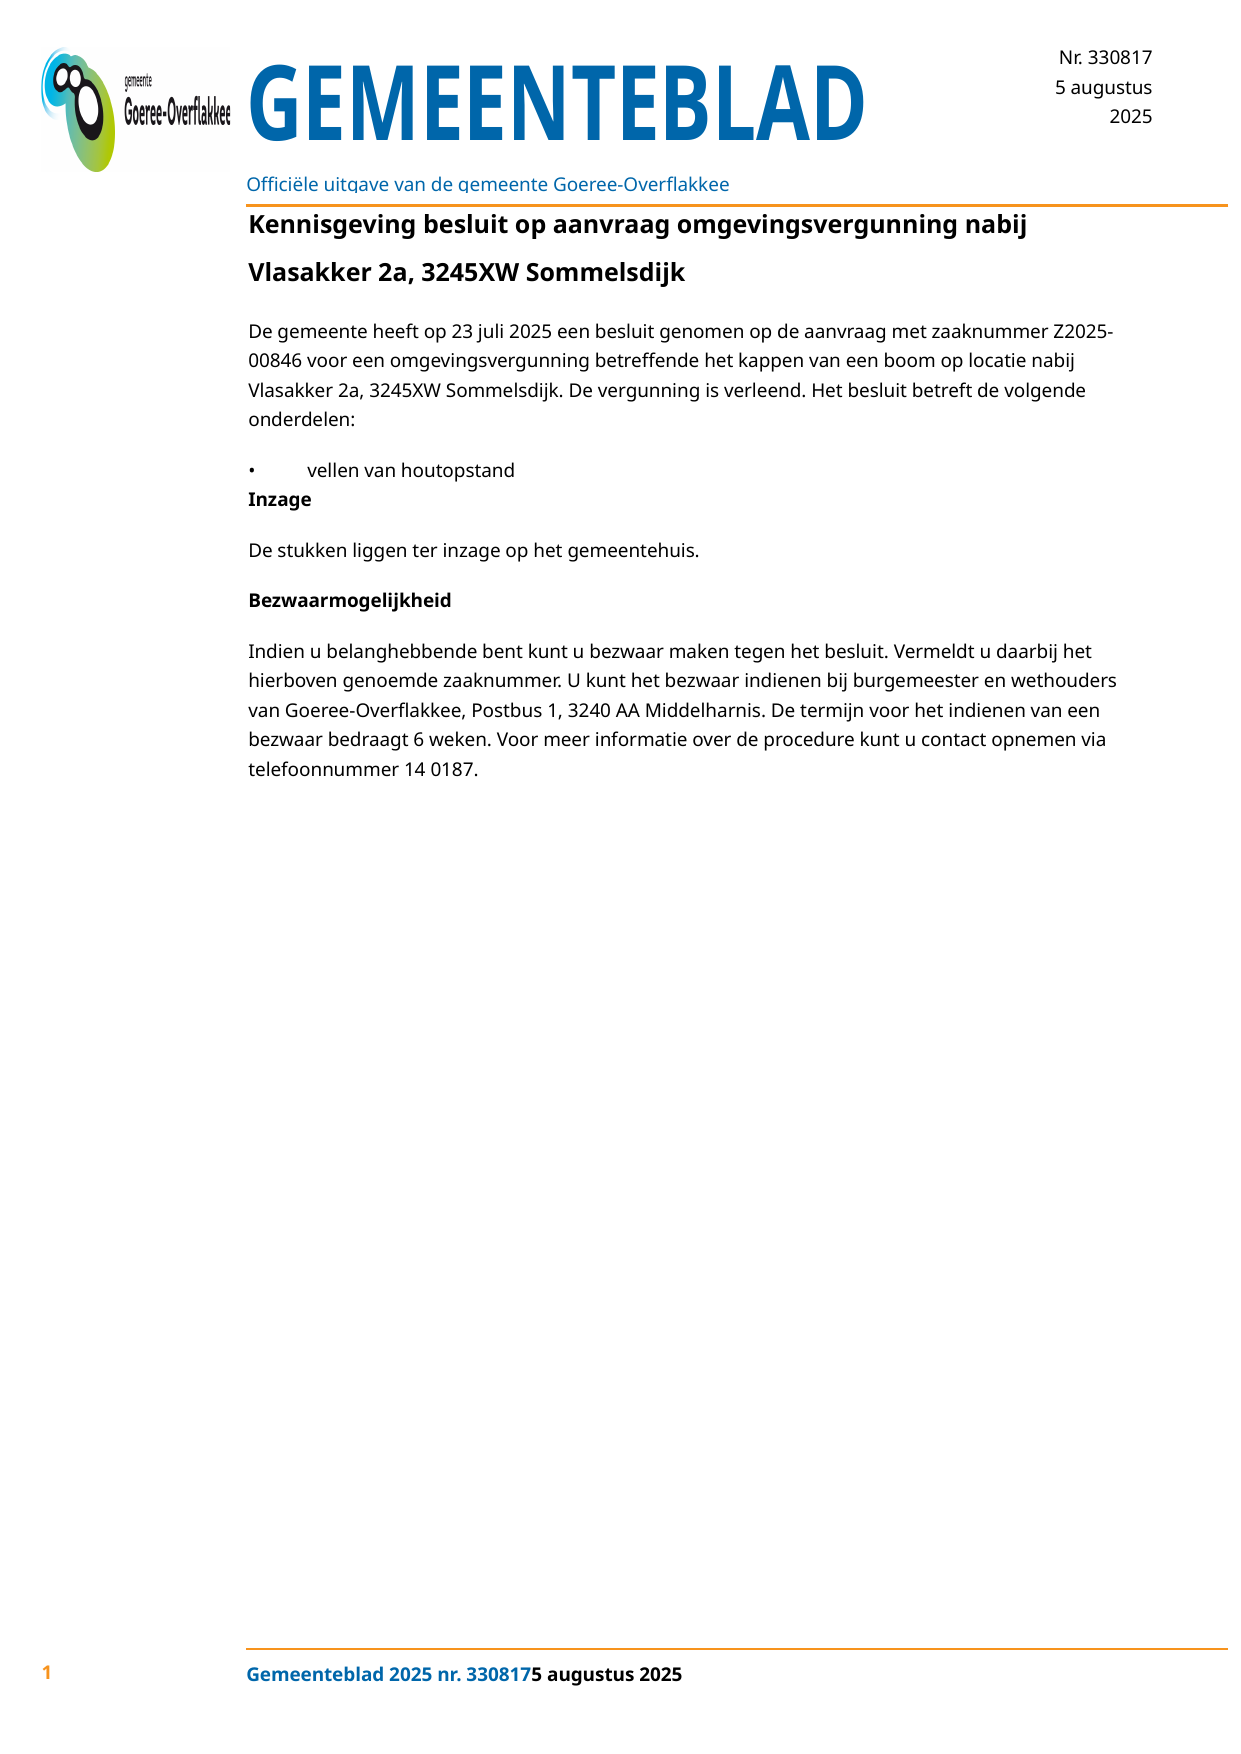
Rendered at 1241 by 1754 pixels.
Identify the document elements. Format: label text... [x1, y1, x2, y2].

text Bezwaarmogelijkheid [248, 587, 1152, 613]
text Kennisgeving besluit op aanvraag omgevingsvergunning nabij Vlasakker 2a, 3245XW Sommelsdijk [248, 207, 1152, 288]
list vellen van houtopstand [248, 457, 1152, 483]
text De stukken liggen ter inzage op het gemeentehuis. [248, 537, 1152, 563]
picture [41, 47, 231, 172]
text Inzage [248, 487, 1152, 512]
text De gemeente heeft op 23 juli 2025 een besluit genomen op de aanvraag met zaaknummer Z2025-00846 voor een omgevingsvergunning betreffende het kappen van een boom op locatie nabij Vlasakker 2a, 3245XW Sommelsdijk. De vergunning is verleend. Het besluit betreft de volgende onderdelen: [248, 318, 1152, 432]
text Indien u belanghebbende bent kunt u bezwaar maken tegen het besluit. Vermeldt u daarbij het hierboven genoemde zaaknummer. U kunt het bezwaar indienen bij burgemeester en wethouders van Goeree-Overflakkee, Postbus 1, 3240 AA Middelharnis. De termijn voor het indienen van een bezwaar bedraagt 6 weken. Voor meer informatie over de procedure kunt u contact opnemen via telefoonnummer 14 0187. [248, 638, 1152, 782]
